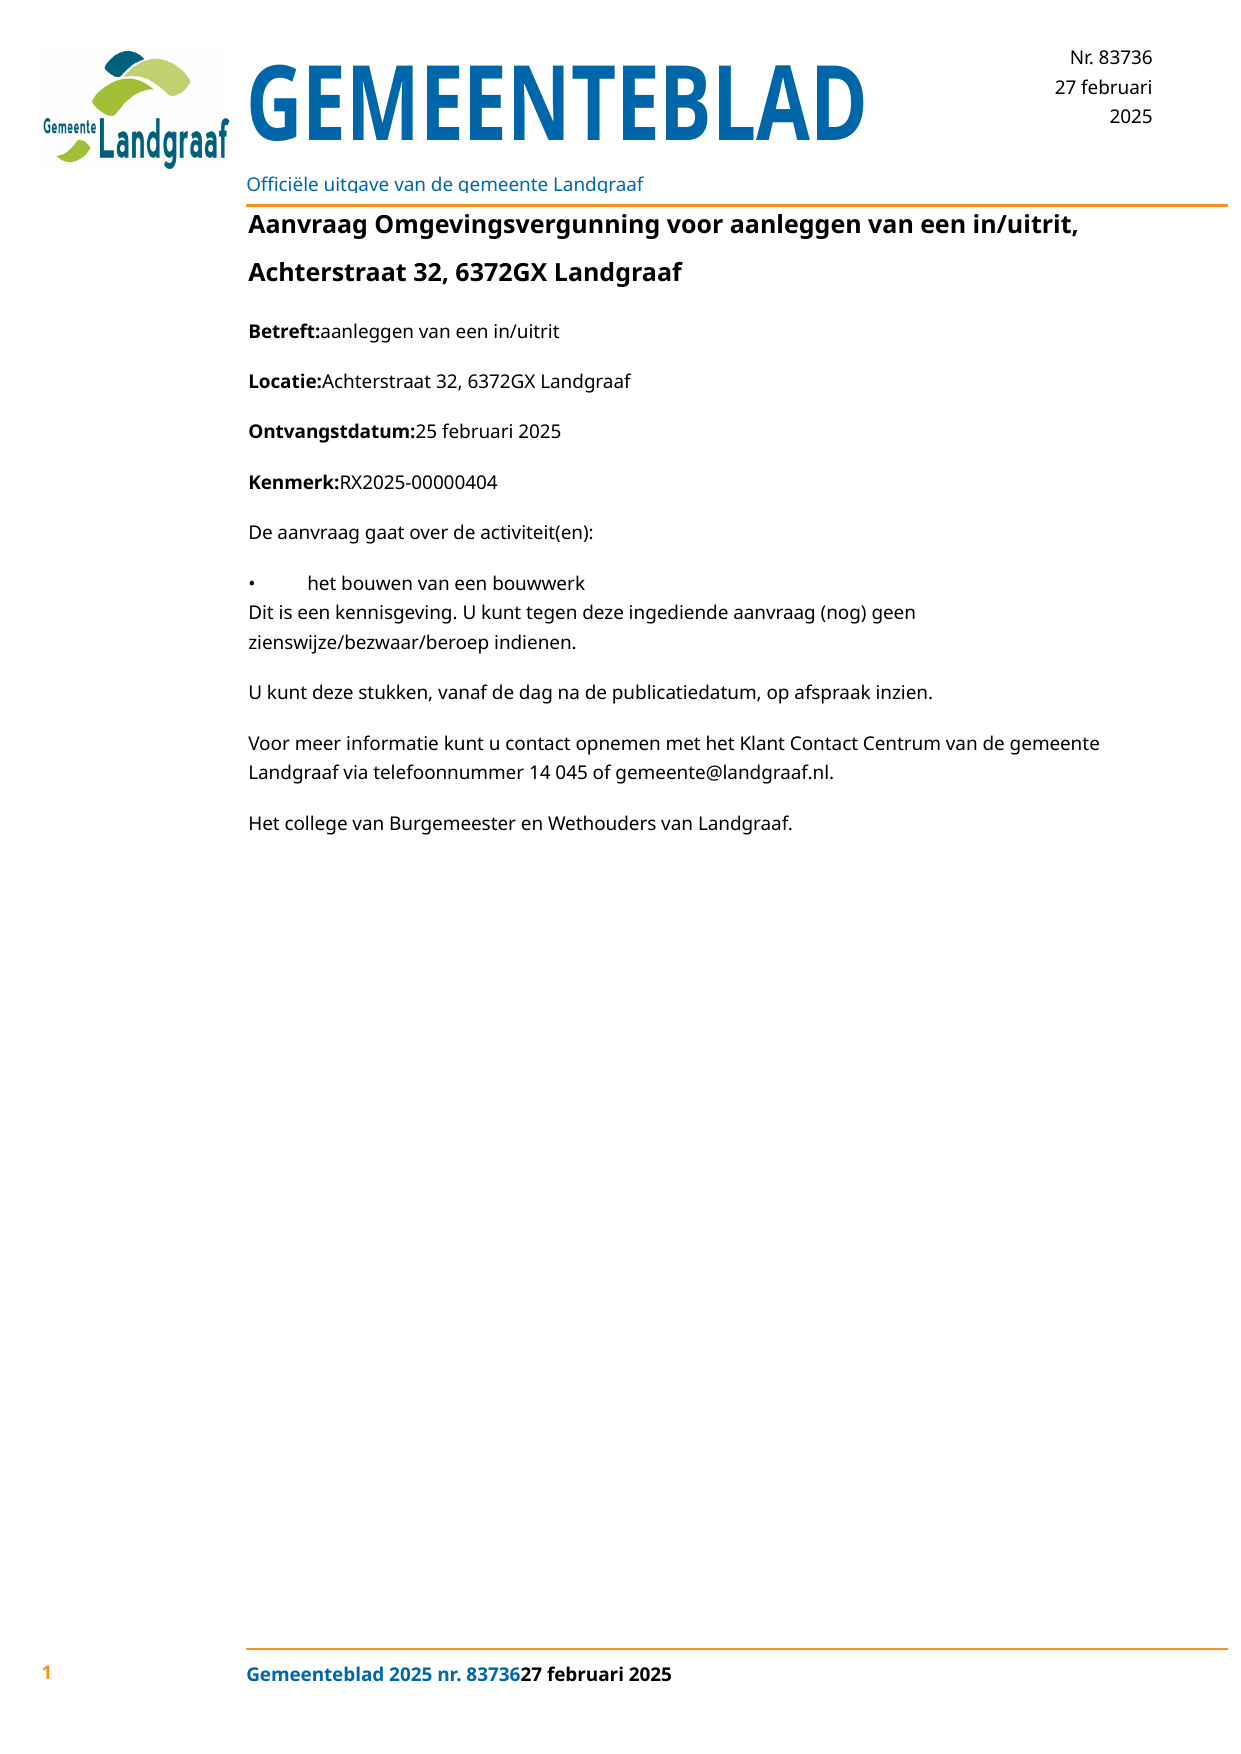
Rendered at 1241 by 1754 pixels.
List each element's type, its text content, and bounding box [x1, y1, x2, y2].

text Locatie:Achterstraat 32, 6372GX Landgraaf [248, 368, 1152, 394]
text Voor meer informatie kunt u contact opnemen met het Klant Contact Centrum van de gemeente Landgraaf via telefoonnummer 14 045 of gemeente@landgraaf.nl. [248, 730, 1152, 785]
text De aanvraag gaat over de activiteit(en): [248, 519, 1152, 545]
list het bouwen van een bouwwerk [248, 570, 1152, 596]
picture [41, 47, 231, 172]
text Kenmerk:RX2025-00000404 [248, 469, 1152, 495]
text Ontvangstdatum:25 februari 2025 [248, 419, 1152, 444]
text Aanvraag Omgevingsvergunning voor aanleggen van een in/uitrit, Achterstraat 32, 6372GX Landgraaf [248, 207, 1152, 288]
text Het college van Burgemeester en Wethouders van Landgraaf. [248, 810, 1152, 836]
text Dit is een kennisgeving. U kunt tegen deze ingediende aanvraag (nog) geen zienswijze/bezwaar/beroep indienen. [248, 599, 1152, 655]
text U kunt deze stukken, vanaf de dag na de publicatiedatum, op afspraak inzien. [248, 679, 1152, 705]
text Betreft:aanleggen van een in/uitrit [248, 318, 1152, 344]
